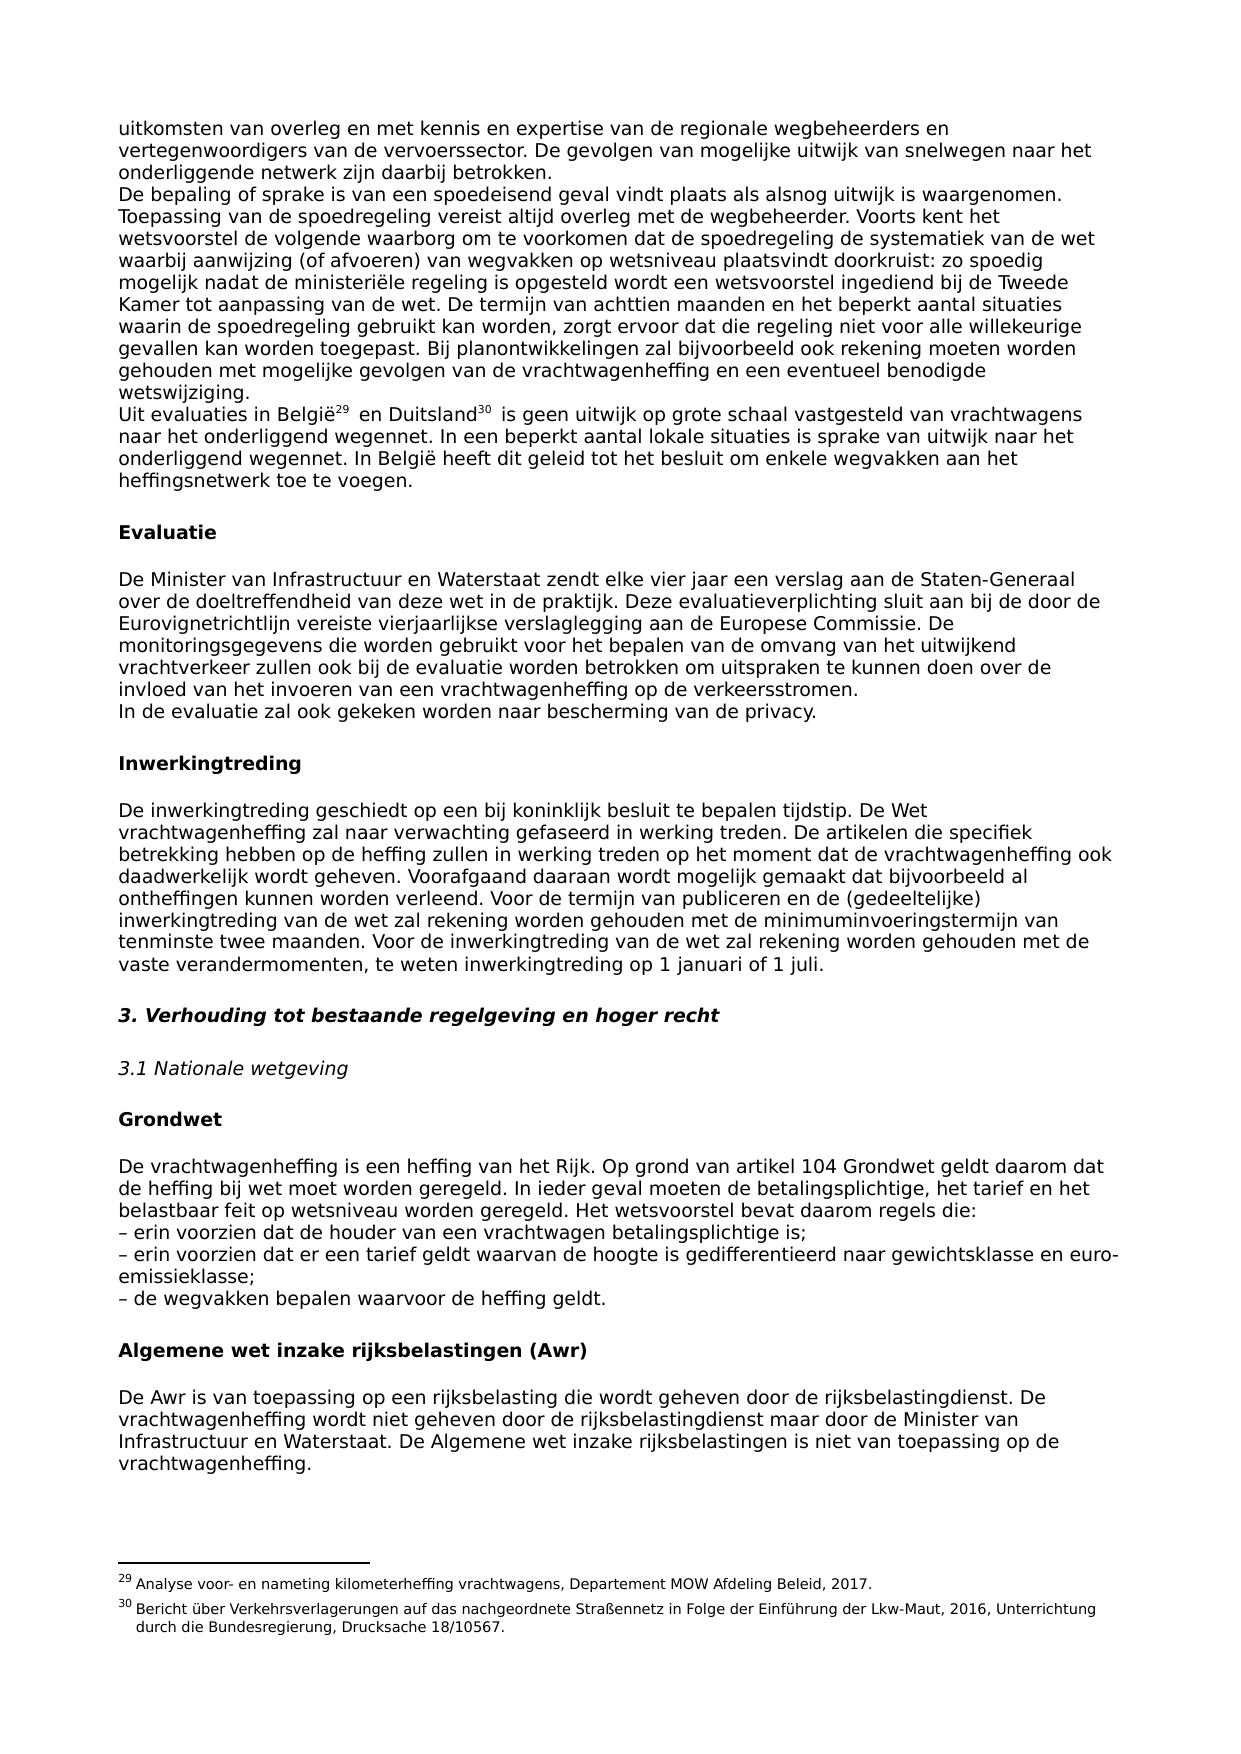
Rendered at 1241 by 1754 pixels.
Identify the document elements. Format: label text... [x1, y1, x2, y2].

subtitle Algemene wet inzake rijksbelastingen (Awr) [118, 1340, 1122, 1362]
text Analyse voor- en nameting kilometerheffing vrachtwagens, Departement MOW Afdeling Beleid, 2017. [118, 1572, 1122, 1594]
text Uit evaluaties in België en Duitsland is geen uitwijk op grote schaal vastgesteld van vrachtwagens naar het onderliggend wegennet. In een beperkt aantal lokale situaties is sprake van uitwijk naar het onderliggend wegennet. In België heeft dit geleid tot het besluit om enkele wegvakken aan het heffingsnetwerk toe te voegen. [118, 404, 1122, 492]
text uitkomsten van overleg en met kennis en expertise van de regionale wegbeheerders en vertegenwoordigers van de vervoerssector. De gevolgen van mogelijke uitwijk van snelwegen naar het onderliggende netwerk zijn daarbij betrokken. [118, 118, 1122, 184]
subtitle Evaluatie [118, 522, 1122, 544]
text De inwerkingtreding geschiedt op een bij koninklijk besluit te bepalen tijdstip. De Wet vrachtwagenheffing zal naar verwachting gefaseerd in werking treden. De artikelen die specifiek betrekking hebben op de heffing zullen in werking treden op het moment dat de vrachtwagenheffing ook daadwerkelijk wordt geheven. Voorafgaand daaraan wordt mogelijk gemaakt dat bijvoorbeeld al ontheffingen kunnen worden verleend. Voor de termijn van publiceren en de (gedeeltelijke) inwerkingtreding van de wet zal rekening worden gehouden met de minimuminvoeringstermijn van tenminste twee maanden. Voor de inwerkingtreding van de wet zal rekening worden gehouden met de vaste verandermomenten, te weten inwerkingtreding op 1 januari of 1 juli. [118, 799, 1122, 975]
text Bericht über Verkehrsverlagerungen auf das nachgeordnete Straßennetz in Folge der Einführung der Lkw-Maut, 2016, Unterrichtung durch die Bundesregierung, Drucksache 18/10567. [118, 1597, 1122, 1636]
text – erin voorzien dat er een tarief geldt waarvan de hoogte is gedifferentieerd naar gewichtsklasse en euro-emissieklasse; [118, 1244, 1122, 1288]
subtitle Grondwet [118, 1109, 1122, 1131]
text – erin voorzien dat de houder van een vrachtwagen betalingsplichtige is; [118, 1222, 1122, 1244]
subtitle 3.1 Nationale wetgeving [118, 1057, 1122, 1079]
text De Awr is van toepassing op een rijksbelasting die wordt geheven door de rijksbelastingdienst. De vrachtwagenheffing wordt niet geheven door de rijksbelastingdienst maar door de Minister van Infrastructuur en Waterstaat. De Algemene wet inzake rijksbelastingen is niet van toepassing op de vrachtwagenheffing. [118, 1387, 1122, 1475]
subtitle 3. Verhouding tot bestaande regelgeving en hoger recht [118, 1005, 1122, 1027]
text De bepaling of sprake is van een spoedeisend geval vindt plaats als alsnog uitwijk is waargenomen. Toepassing van de spoedregeling vereist altijd overleg met de wegbeheerder. Voorts kent het wetsvoorstel de volgende waarborg om te voorkomen dat de spoedregeling de systematiek van de wet waarbij aanwijzing (of afvoeren) van wegvakken op wetsniveau plaatsvindt doorkruist: zo spoedig mogelijk nadat de ministeriële regeling is opgesteld wordt een wetsvoorstel ingediend bij de Tweede Kamer tot aanpassing van de wet. De termijn van achttien maanden en het beperkt aantal situaties waarin de spoedregeling gebruikt kan worden, zorgt ervoor dat die regeling niet voor alle willekeurige gevallen kan worden toegepast. Bij planontwikkelingen zal bijvoorbeeld ook rekening moeten worden gehouden met mogelijke gevolgen van de vrachtwagenheffing en een eventueel benodigde wetswijziging. [118, 184, 1122, 404]
text De vrachtwagenheffing is een heffing van het Rijk. Op grond van artikel 104 Grondwet geldt daarom dat de heffing bij wet moet worden geregeld. In ieder geval moeten de betalingsplichtige, het tarief en het belastbaar feit op wetsniveau worden geregeld. Het wetsvoorstel bevat daarom regels die: [118, 1156, 1122, 1222]
text In de evaluatie zal ook gekeken worden naar bescherming van de privacy. [118, 701, 1122, 723]
text De Minister van Infrastructuur en Waterstaat zendt elke vier jaar een verslag aan de Staten-Generaal over de doeltreffendheid van deze wet in de praktijk. Deze evaluatieverplichting sluit aan bij de door de Eurovignetrichtlijn vereiste vierjaarlijkse verslaglegging aan de Europese Commissie. De monitoringsgegevens die worden gebruikt voor het bepalen van de omvang van het uitwijkend vrachtverkeer zullen ook bij de evaluatie worden betrokken om uitspraken te kunnen doen over de invloed van het invoeren van een vrachtwagenheffing op de verkeersstromen. [118, 569, 1122, 701]
text – de wegvakken bepalen waarvoor de heffing geldt. [118, 1288, 1122, 1310]
subtitle Inwerkingtreding [118, 753, 1122, 774]
